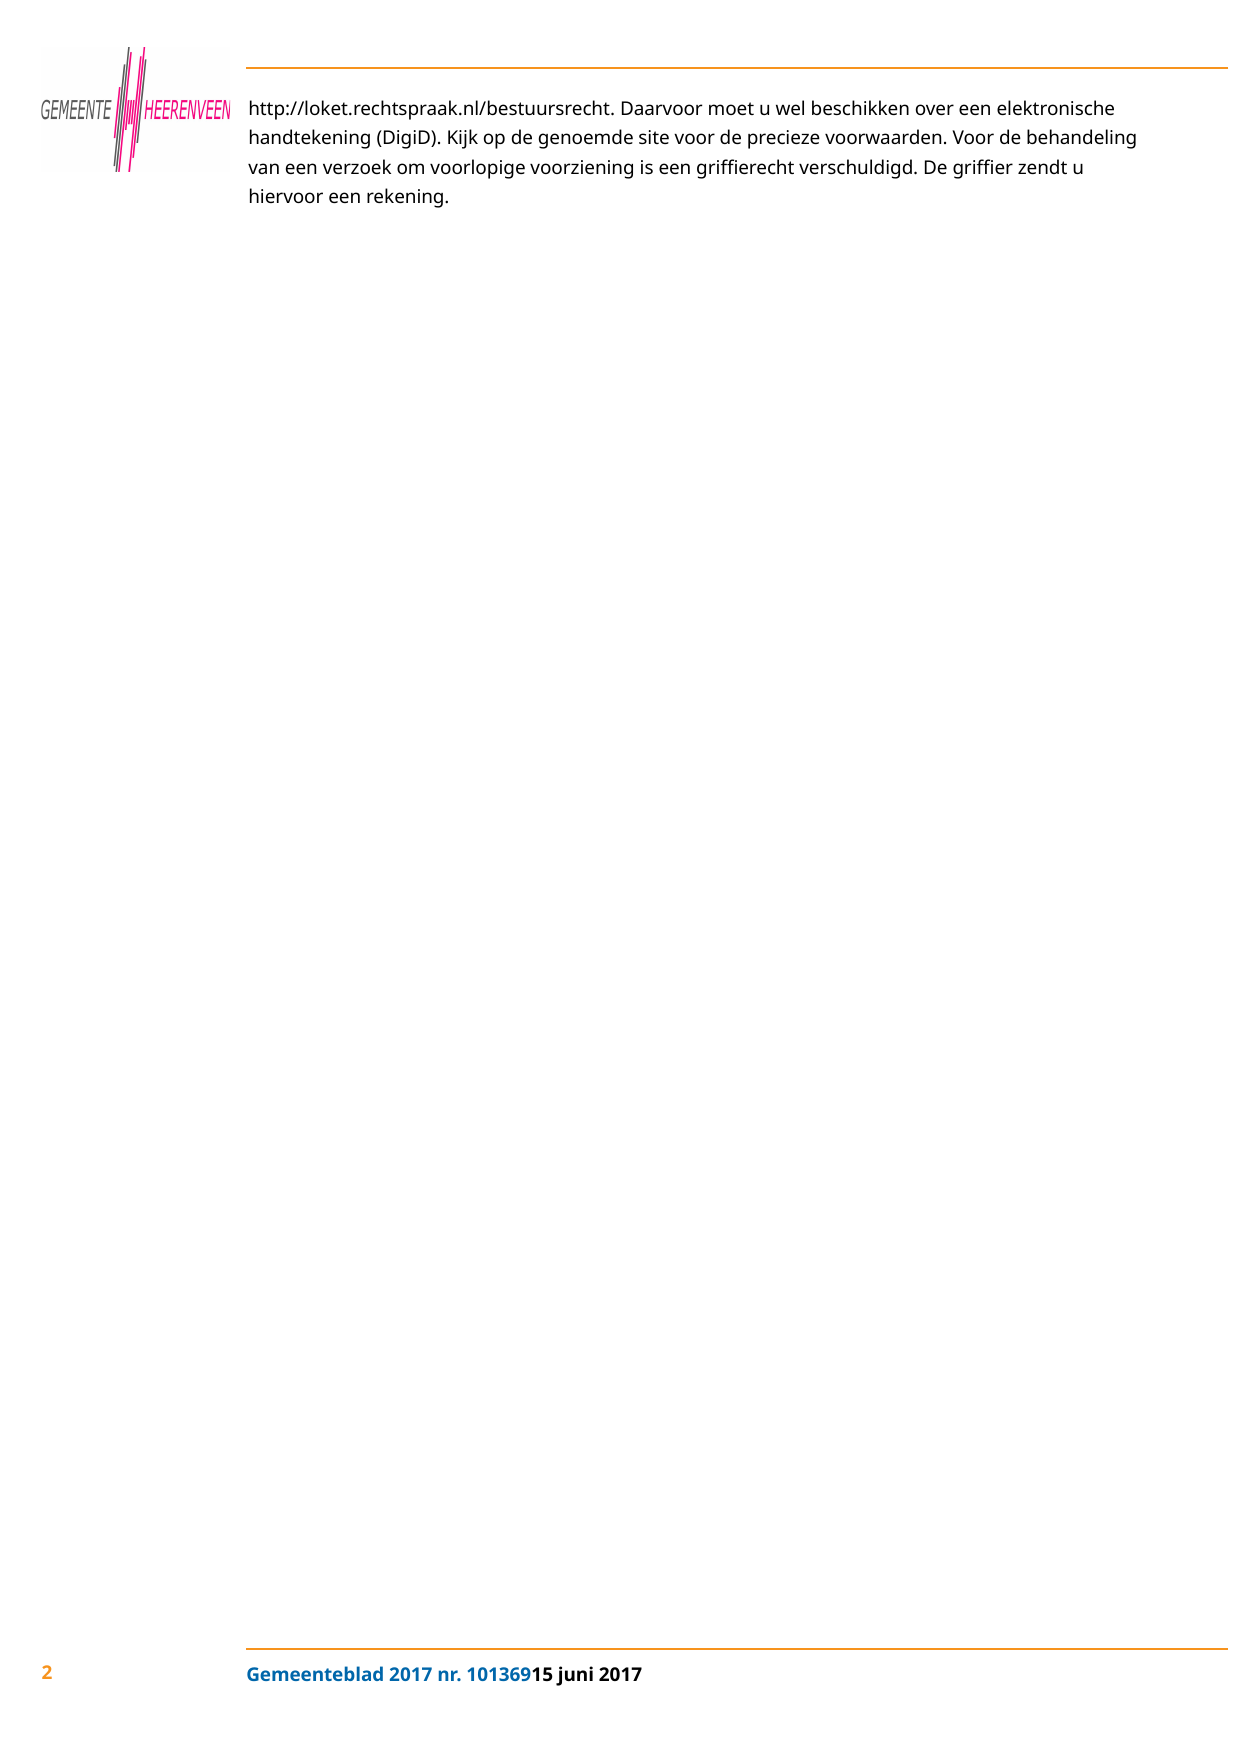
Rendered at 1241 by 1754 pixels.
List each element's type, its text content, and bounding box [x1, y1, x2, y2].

text http://loket.rechtspraak.nl/bestuursrecht. Daarvoor moet u wel beschikken over een elektronische handtekening (DigiD). Kijk op de genoemde site voor de precieze voorwaarden. Voor de behandeling van een verzoek om voorlopige voorziening is een griffierecht verschuldigd. De griffier zendt u hiervoor een rekening. [248, 95, 1152, 209]
picture [41, 47, 231, 172]
